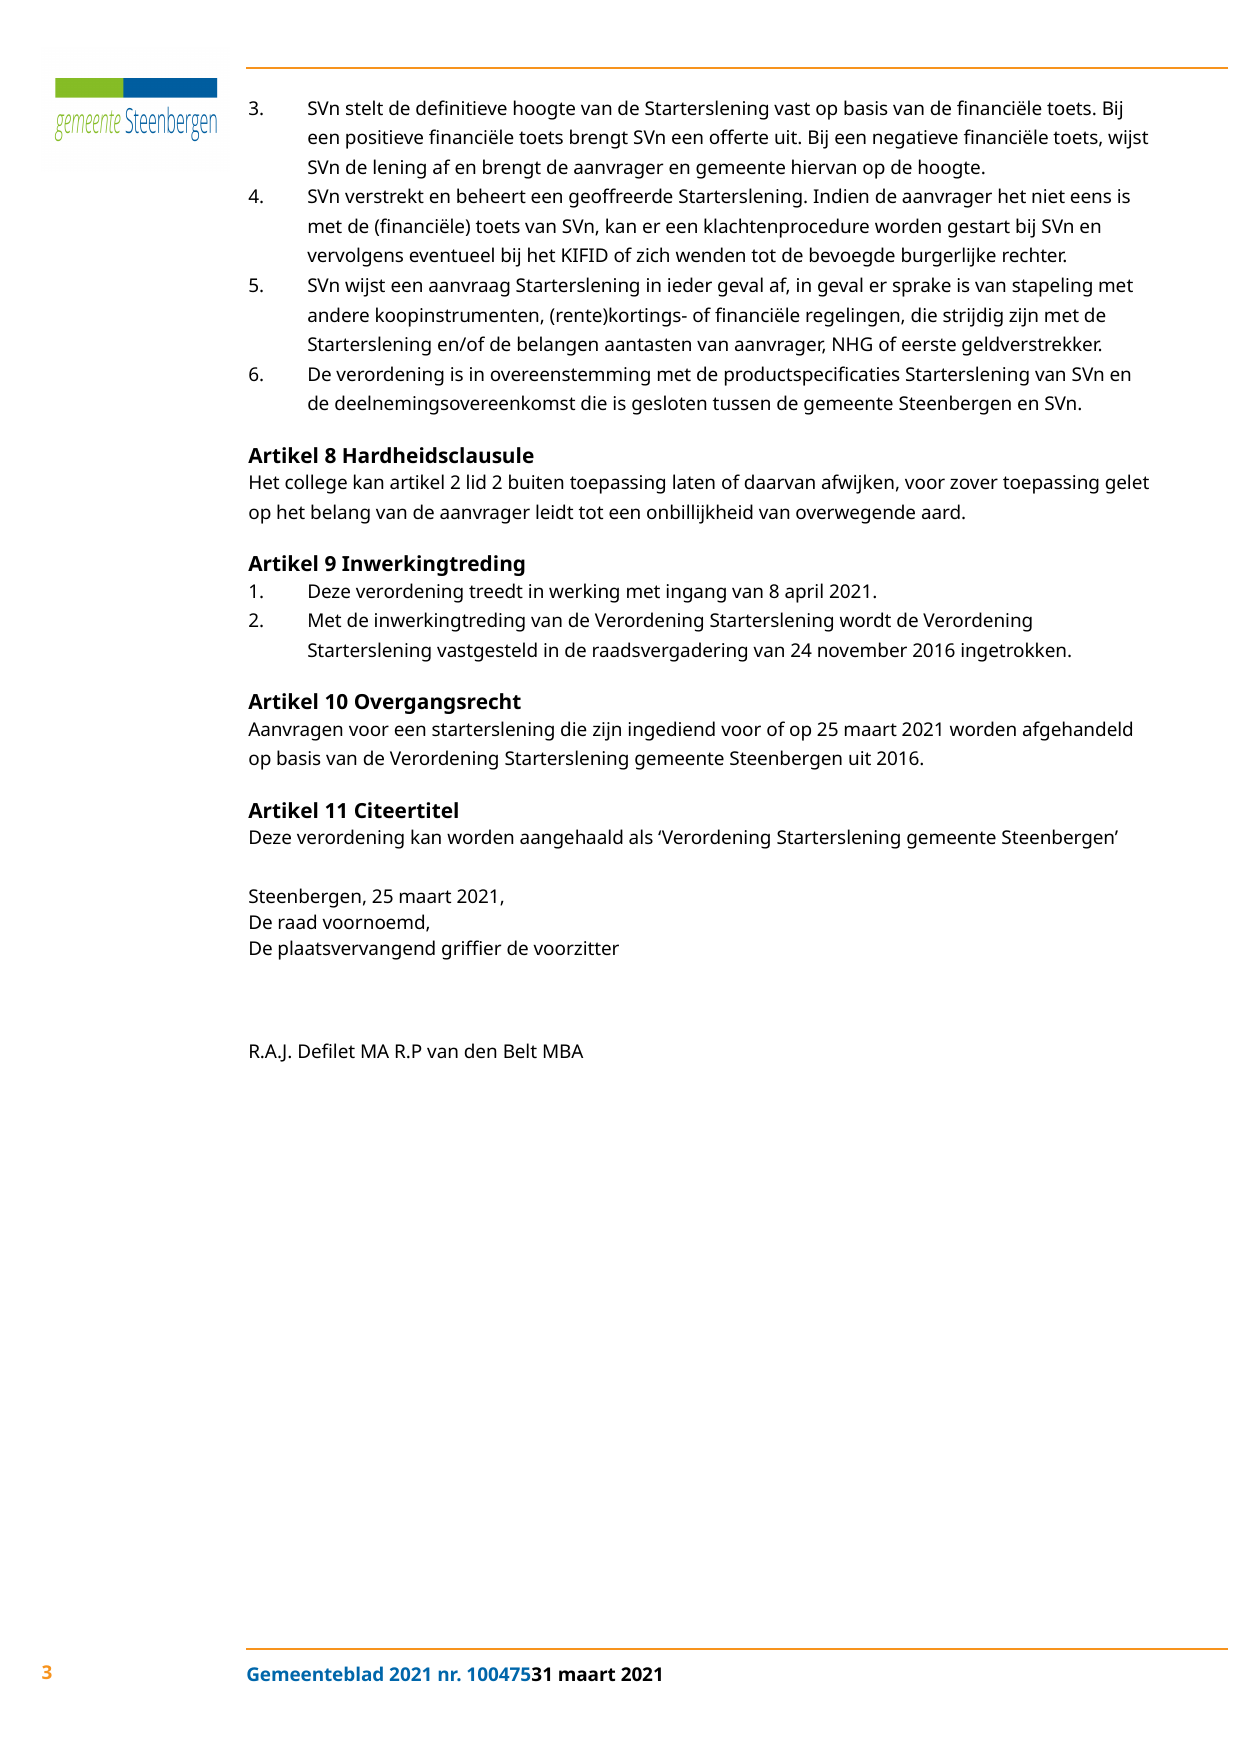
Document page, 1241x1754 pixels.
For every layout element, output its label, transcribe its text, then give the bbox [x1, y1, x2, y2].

text Artikel 8 Hardheidsclausule [248, 441, 1152, 469]
list SVn wijst een aanvraag Starterslening in ieder geval af, in geval er sprake is van stapeling met andere koopinstrumenten, (rente)kortings- of financiële regelingen, die strijdig zijn met de Starterslening en/of de belangen aantasten van aanvrager, NHG of eerste geldverstrekker. [248, 272, 1152, 357]
text Deze verordening kan worden aangehaald als ‘Verordening Starterslening gemeente Steenbergen’ [248, 824, 1152, 850]
list Met de inwerkingtreding van de Verordening Starterslening wordt de Verordening Starterslening vastgesteld in de raadsvergadering van 24 november 2016 ingetrokken. [248, 607, 1152, 663]
text Steenbergen, 25 maart 2021, [248, 883, 1152, 909]
text Artikel 10 Overgangsrecht [248, 687, 1152, 716]
text Aanvragen voor een starterslening die zijn ingediend voor of op 25 maart 2021 worden afgehandeld op basis van de Verordening Starterslening gemeente Steenbergen uit 2016. [248, 716, 1152, 771]
text De plaatsvervangend griffier de voorzitter [248, 935, 1152, 961]
list De verordening is in overeenstemming met de productspecificaties Starterslening van SVn en de deelnemingsovereenkomst die is gesloten tussen de gemeente Steenbergen en SVn. [248, 361, 1152, 416]
text Artikel 9 Inwerkingtreding [248, 549, 1152, 578]
text De raad voornoemd, [248, 909, 1152, 935]
list SVn verstrekt en beheert een geoffreerde Starterslening. Indien de aanvrager het niet eens is met de (financiële) toets van SVn, kan er een klachtenprocedure worden gestart bij SVn en vervolgens eventueel bij het KIFID of zich wenden tot de bevoegde burgerlijke rechter. [248, 183, 1152, 268]
text Het college kan artikel 2 lid 2 buiten toepassing laten of daarvan afwijken, voor zover toepassing gelet op het belang van de aanvrager leidt tot een onbillijkheid van overwegende aard. [248, 469, 1152, 525]
text Artikel 11 Citeertitel [248, 796, 1152, 824]
picture [41, 47, 231, 172]
list SVn stelt de definitieve hoogte van de Starterslening vast op basis van de financiële toets. Bij een positieve financiële toets brengt SVn een offerte uit. Bij een negatieve financiële toets, wijst SVn de lening af en brengt de aanvrager en gemeente hiervan op de hoogte. [248, 95, 1152, 180]
text R.A.J. Defilet MA R.P van den Belt MBA [248, 1038, 1152, 1064]
list Deze verordening treedt in werking met ingang van 8 april 2021. [248, 578, 1152, 604]
